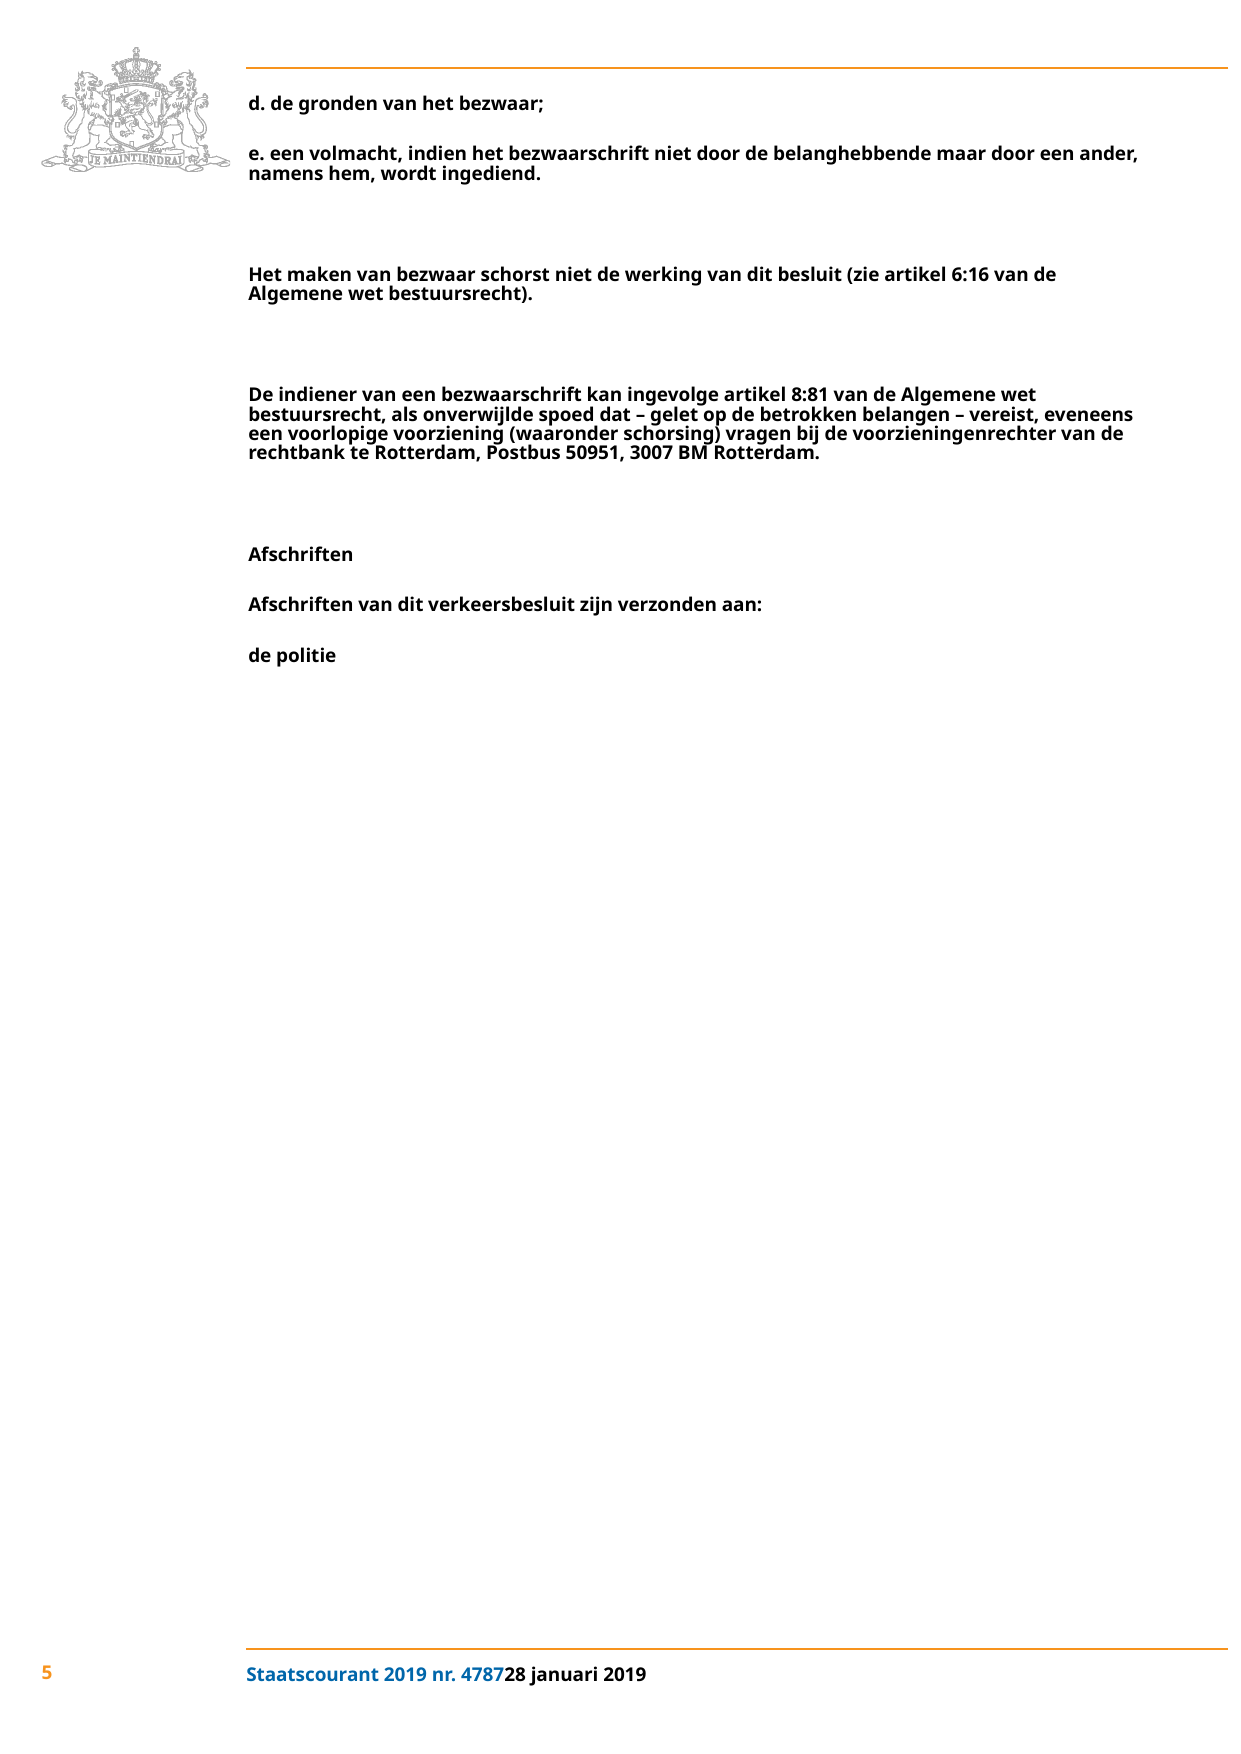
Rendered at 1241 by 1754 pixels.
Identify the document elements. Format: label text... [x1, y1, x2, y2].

text e. een volmacht, indien het bezwaarschrift niet door de belanghebbende maar door een ander, namens hem, wordt ingediend. [248, 145, 1152, 184]
text d. de gronden van het bezwaar; [248, 95, 1152, 114]
text Afschriften [248, 546, 1152, 565]
text de politie [248, 647, 1152, 666]
picture [41, 47, 231, 172]
text Afschriften van dit verkeersbesluit zijn verzonden aan: [248, 596, 1152, 615]
text Het maken van bezwaar schorst niet de werking van dit besluit (zie artikel 6:16 van de Algemene wet bestuursrecht). [248, 266, 1152, 304]
text De indiener van een bezwaarschrift kan ingevolge artikel 8:81 van de Algemene wet bestuursrecht, als onverwijlde spoed dat – gelet op de betrokken belangen – vereist, eveneens een voorlopige voorziening (waaronder schorsing) vragen bij de voorzieningenrechter van de rechtbank te Rotterdam, Postbus 50951, 3007 BM Rotterdam. [248, 386, 1152, 463]
